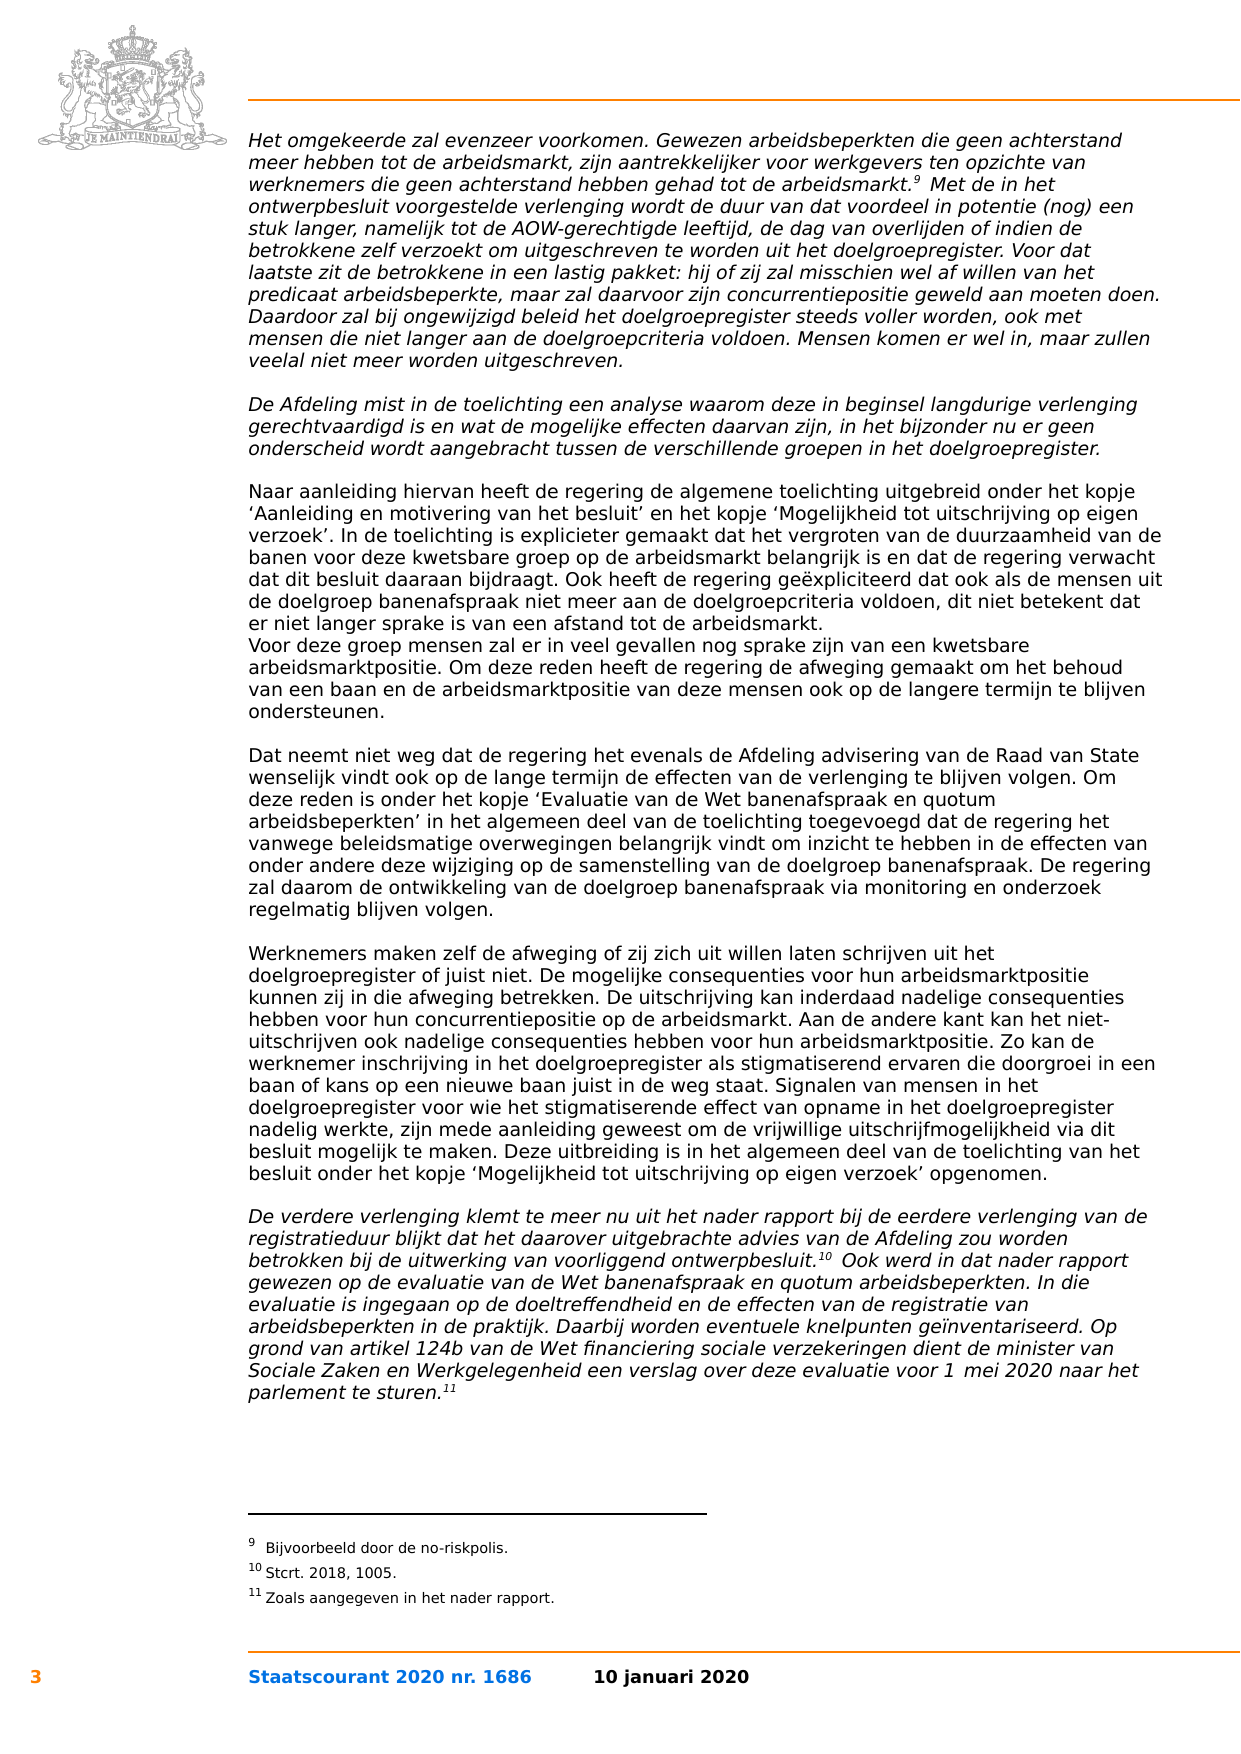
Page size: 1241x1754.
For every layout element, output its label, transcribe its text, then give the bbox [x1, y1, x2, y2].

text Dat neemt niet weg dat de regering het evenals de Afdeling advisering van de Raad van State wenselijk vindt ook op de lange termijn de effecten van de verlenging te blijven volgen. Om deze reden is onder het kopje ‘Evaluatie van de Wet banenafspraak en quotum arbeidsbeperkten’ in het algemeen deel van de toelichting toegevoegd dat de regering het vanwege beleidsmatige overwegingen belangrijk vindt om inzicht te hebben in de effecten van onder andere deze wijziging op de samenstelling van de doelgroep banenafspraak. De regering zal daarom de ontwikkeling van de doelgroep banenafspraak via monitoring en onderzoek regelmatig blijven volgen. [248, 745, 1163, 921]
text Het omgekeerde zal evenzeer voorkomen. Gewezen arbeidsbeperkten die geen achterstand meer hebben tot de arbeidsmarkt, zijn aantrekkelijker voor werkgevers ten opzichte van werknemers die geen achterstand hebben gehad tot de arbeidsmarkt. Met de in het ontwerpbesluit voorgestelde verlenging wordt de duur van dat voordeel in potentie (nog) een stuk langer, namelijk tot de AOW-gerechtigde leeftijd, de dag van overlijden of indien de betrokkene zelf verzoekt om uitgeschreven te worden uit het doelgroepregister. Voor dat laatste zit de betrokkene in een lastig pakket: hij of zij zal misschien wel af willen van het predicaat arbeidsbeperkte, maar zal daarvoor zijn concurrentiepositie geweld aan moeten doen. Daardoor zal bij ongewijzigd beleid het doelgroepregister steeds voller worden, ook met mensen die niet langer aan de doelgroepcriteria voldoen. Mensen komen er wel in, maar zullen veelal niet meer worden uitgeschreven. [248, 130, 1163, 372]
text Zoals aangegeven in het nader rapport. [248, 1586, 1163, 1608]
text Naar aanleiding hiervan heeft de regering de algemene toelichting uitgebreid onder het kopje ‘Aanleiding en motivering van het besluit’ en het kopje ‘Mogelijkheid tot uitschrijving op eigen verzoek’. In de toelichting is explicieter gemaakt dat het vergroten van de duurzaamheid van de banen voor deze kwetsbare groep op de arbeidsmarkt belangrijk is en dat de regering verwacht dat dit besluit daaraan bijdraagt. Ook heeft de regering geëxpliciteerd dat ook als de mensen uit de doelgroep banenafspraak niet meer aan de doelgroepcriteria voldoen, dit niet betekent dat er niet langer sprake is van een afstand tot de arbeidsmarkt. [248, 481, 1163, 635]
text Werknemers maken zelf de afweging of zij zich uit willen laten schrijven uit het doelgroepregister of juist niet. De mogelijke consequenties voor hun arbeidsmarktpositie kunnen zij in die afweging betrekken. De uitschrijving kan inderdaad nadelige consequenties hebben voor hun concurrentiepositie op de arbeidsmarkt. Aan de andere kant kan het niet-uitschrijven ook nadelige consequenties hebben voor hun arbeidsmarktpositie. Zo kan de werknemer inschrijving in het doelgroepregister als stigmatiserend ervaren die doorgroei in een baan of kans op een nieuwe baan juist in de weg staat. Signalen van mensen in het doelgroepregister voor wie het stigmatiserende effect van opname in het doelgroepregister nadelig werkte, zijn mede aanleiding geweest om de vrijwillige uitschrijfmogelijkheid via dit besluit mogelijk te maken. Deze uitbreiding is in het algemeen deel van de toelichting van het besluit onder het kopje ‘Mogelijkheid tot uitschrijving op eigen verzoek’ opgenomen. [248, 943, 1163, 1184]
text Bijvoorbeeld door de no-riskpolis. [248, 1536, 1163, 1558]
text De Afdeling mist in de toelichting een analyse waarom deze in beginsel langdurige verlenging gerechtvaardigd is en wat de mogelijke effecten daarvan zijn, in het bijzonder nu er geen onderscheid wordt aangebracht tussen de verschillende groepen in het doelgroepregister. [248, 393, 1163, 459]
text De verdere verlenging klemt te meer nu uit het nader rapport bij de eerdere verlenging van de registratieduur blijkt dat het daarover uitgebrachte advies van de Afdeling zou worden betrokken bij de uitwerking van voorliggend ontwerpbesluit. Ook werd in dat nader rapport gewezen op de evaluatie van de Wet banenafspraak en quotum arbeidsbeperkten. In die evaluatie is ingegaan op de doeltreffendheid en de effecten van de registratie van arbeidsbeperkten in de praktijk. Daarbij worden eventuele knelpunten geïnventariseerd. Op grond van artikel 124b van de Wet financiering sociale verzekeringen dient de minister van Sociale Zaken en Werkgelegenheid een verslag over deze evaluatie voor 1 mei 2020 naar het parlement te sturen. [248, 1206, 1163, 1404]
picture [38, 25, 227, 150]
text Stcrt. 2018, 1005. [248, 1561, 1163, 1583]
text Voor deze groep mensen zal er in veel gevallen nog sprake zijn van een kwetsbare arbeidsmarktpositie. Om deze reden heeft de regering de afweging gemaakt om het behoud van een baan en de arbeidsmarktpositie van deze mensen ook op de langere termijn te blijven ondersteunen. [248, 635, 1163, 723]
